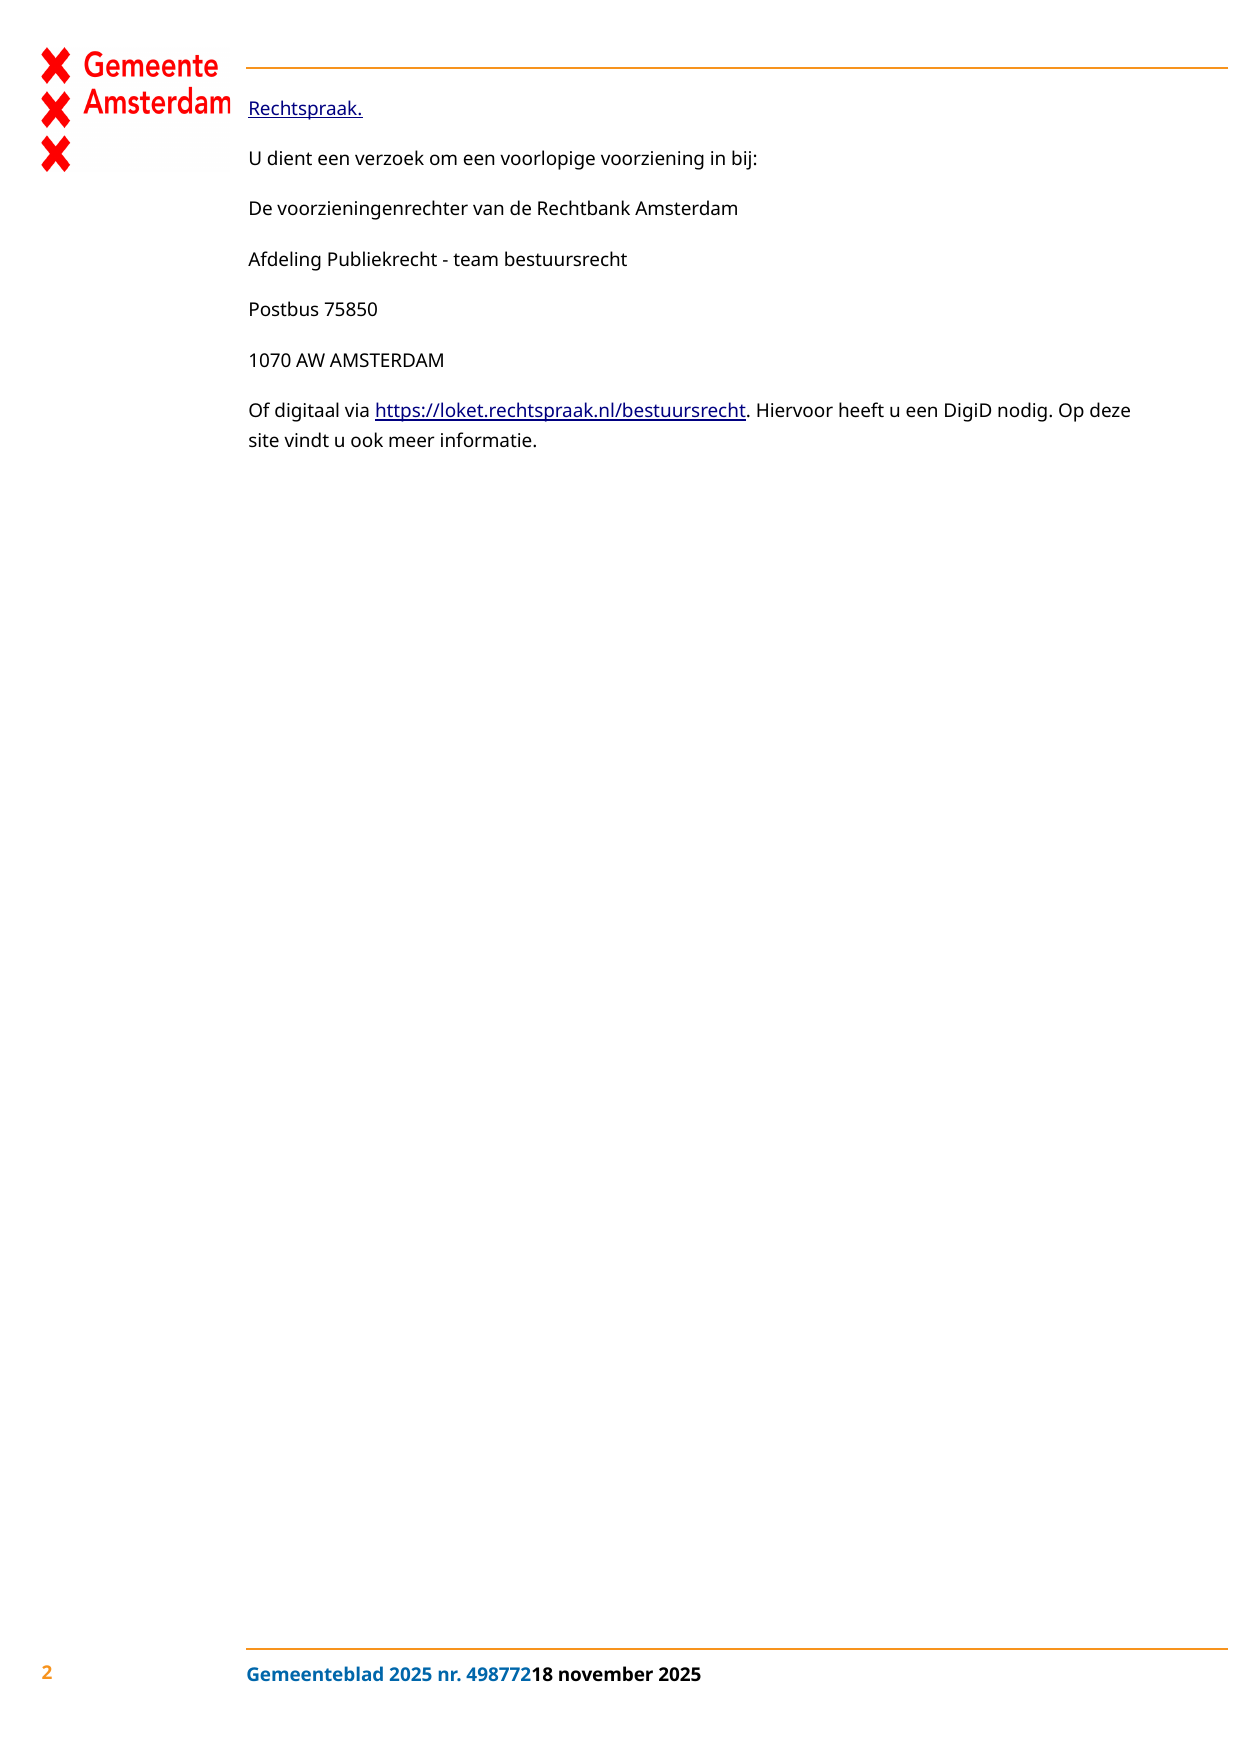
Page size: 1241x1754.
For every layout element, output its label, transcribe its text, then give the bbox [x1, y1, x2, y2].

text Rechtspraak. [248, 95, 1152, 121]
text De voorzieningenrechter van de Rechtbank Amsterdam [248, 196, 1152, 221]
text 1070 AW AMSTERDAM [248, 347, 1152, 373]
text U dient een verzoek om een voorlopige voorziening in bij: [248, 145, 1152, 171]
text Of digitaal via https://loket.rechtspraak.nl/bestuursrecht. Hiervoor heeft u een DigiD nodig. Op deze site vindt u ook meer informatie. [248, 397, 1152, 453]
picture [41, 47, 231, 172]
text Postbus 75850 [248, 296, 1152, 322]
text Afdeling Publiekrecht - team bestuursrecht [248, 246, 1152, 272]
